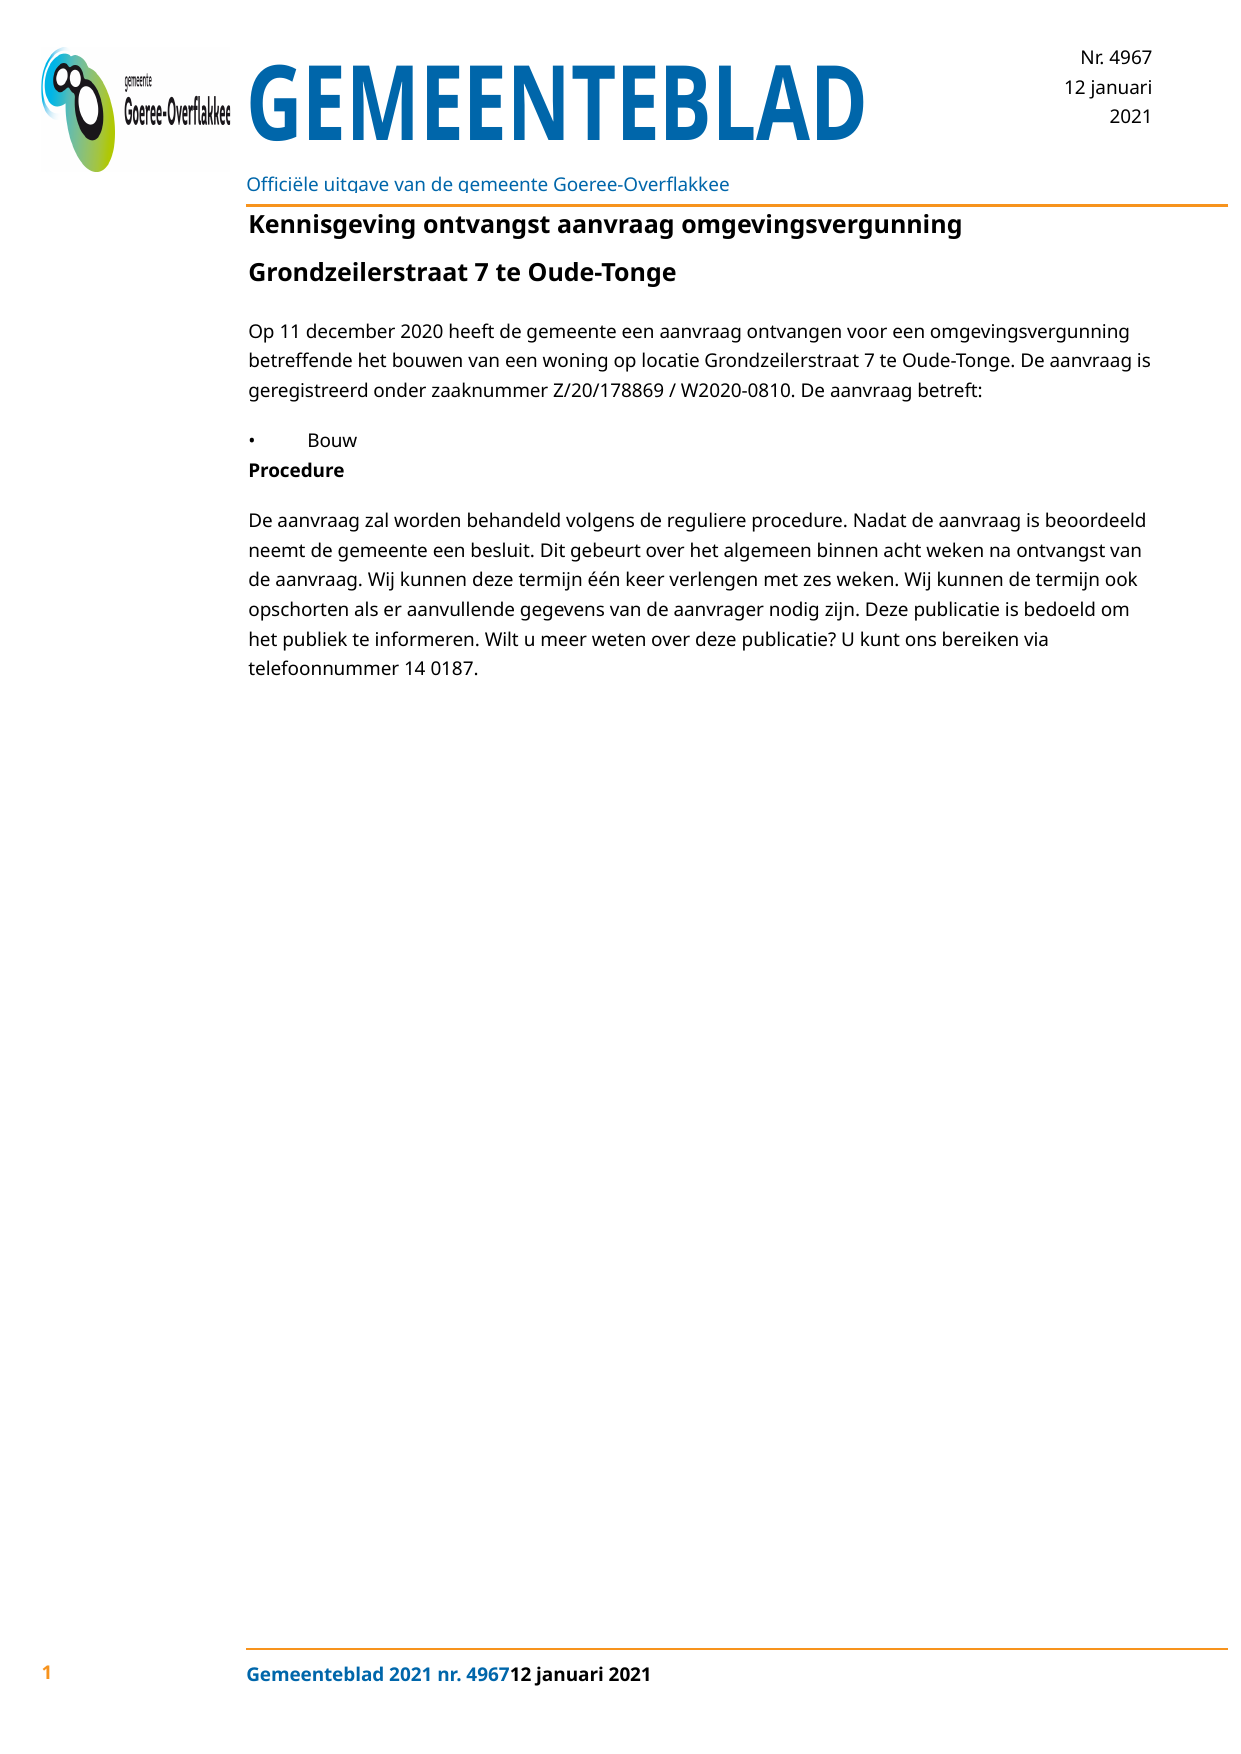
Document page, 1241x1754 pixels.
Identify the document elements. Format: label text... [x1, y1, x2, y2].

text Op 11 december 2020 heeft de gemeente een aanvraag ontvangen voor een omgevingsvergunning betreffende het bouwen van een woning op locatie Grondzeilerstraat 7 te Oude-Tonge. De aanvraag is geregistreerd onder zaaknummer Z/20/178869 / W2020-0810. De aanvraag betreft: [248, 318, 1152, 403]
text Procedure [248, 457, 1152, 483]
text De aanvraag zal worden behandeld volgens de reguliere procedure. Nadat de aanvraag is beoordeeld neemt de gemeente een besluit. Dit gebeurt over het algemeen binnen acht weken na ontvangst van de aanvraag. Wij kunnen deze termijn één keer verlengen met zes weken. Wij kunnen de termijn ook opschorten als er aanvullende gegevens van de aanvrager nodig zijn. Deze publicatie is bedoeld om het publiek te informeren. Wilt u meer weten over deze publicatie? U kunt ons bereiken via telefoonnummer 14 0187. [248, 507, 1152, 681]
list Bouw [248, 427, 1152, 453]
text Kennisgeving ontvangst aanvraag omgevingsvergunning Grondzeilerstraat 7 te Oude-Tonge [248, 207, 1152, 288]
picture [41, 47, 231, 172]
